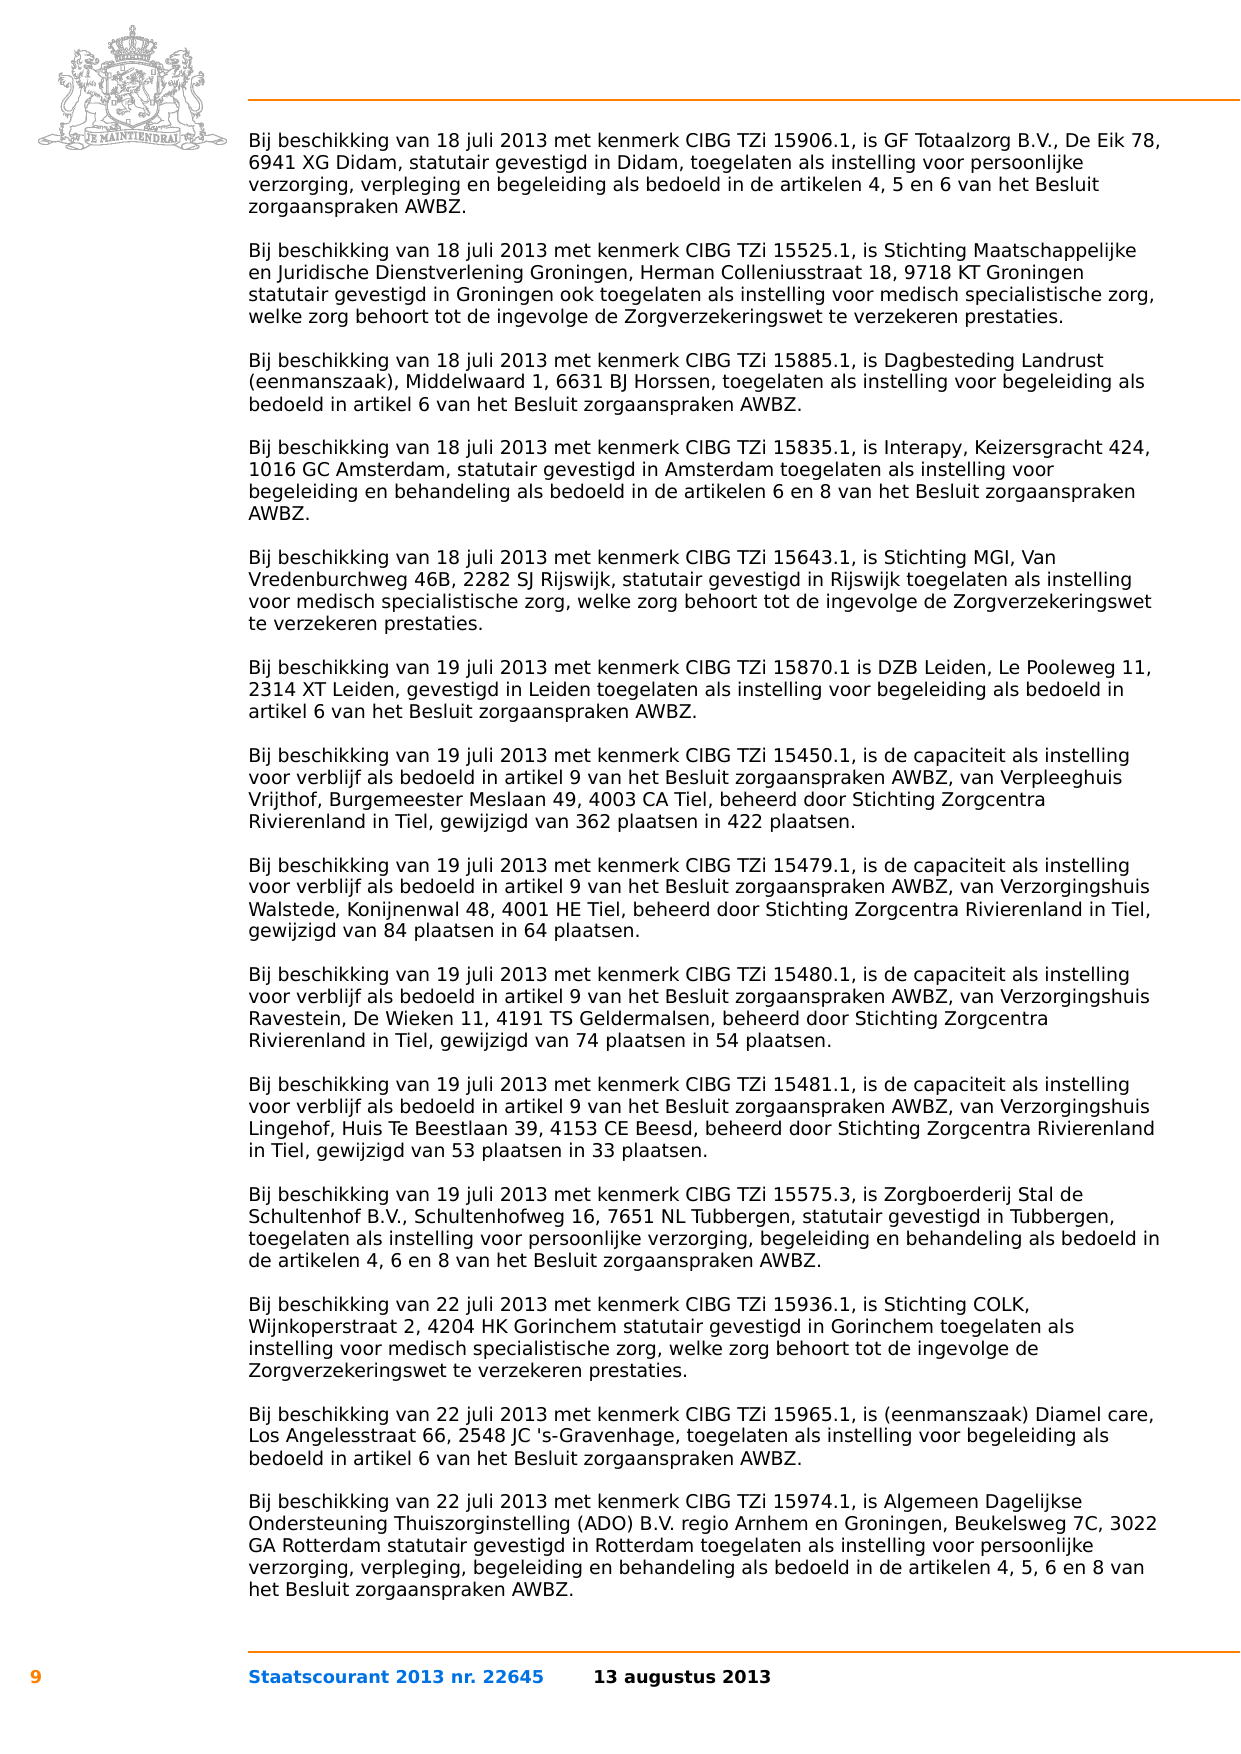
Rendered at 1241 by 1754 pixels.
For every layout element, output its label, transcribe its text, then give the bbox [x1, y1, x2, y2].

text Bij beschikking van 19 juli 2013 met kenmerk CIBG TZi 15450.1, is de capaciteit als instelling voor verblijf als bedoeld in artikel 9 van het Besluit zorgaanspraken AWBZ, van Verpleeghuis Vrijthof, Burgemeester Meslaan 49, 4003 CA Tiel, beheerd door Stichting Zorgcentra Rivierenland in Tiel, gewijzigd van 362 plaatsen in 422 plaatsen. [248, 745, 1163, 833]
text Bij beschikking van 18 juli 2013 met kenmerk CIBG TZi 15835.1, is Interapy, Keizersgracht 424, 1016 GC Amsterdam, statutair gevestigd in Amsterdam toegelaten als instelling voor begeleiding en behandeling als bedoeld in de artikelen 6 en 8 van het Besluit zorgaanspraken AWBZ. [248, 437, 1163, 525]
text Bij beschikking van 19 juli 2013 met kenmerk CIBG TZi 15870.1 is DZB Leiden, Le Pooleweg 11, 2314 XT Leiden, gevestigd in Leiden toegelaten als instelling voor begeleiding als bedoeld in artikel 6 van het Besluit zorgaanspraken AWBZ. [248, 657, 1163, 723]
picture [38, 25, 227, 150]
text Bij beschikking van 18 juli 2013 met kenmerk CIBG TZi 15885.1, is Dagbesteding Landrust (eenmanszaak), Middelwaard 1, 6631 BJ Horssen, toegelaten als instelling voor begeleiding als bedoeld in artikel 6 van het Besluit zorgaanspraken AWBZ. [248, 349, 1163, 415]
text Bij beschikking van 22 juli 2013 met kenmerk CIBG TZi 15936.1, is Stichting COLK, Wijnkoperstraat 2, 4204 HK Gorinchem statutair gevestigd in Gorinchem toegelaten als instelling voor medisch specialistische zorg, welke zorg behoort tot de ingevolge de Zorgverzekeringswet te verzekeren prestaties. [248, 1294, 1163, 1382]
text Bij beschikking van 19 juli 2013 met kenmerk CIBG TZi 15481.1, is de capaciteit als instelling voor verblijf als bedoeld in artikel 9 van het Besluit zorgaanspraken AWBZ, van Verzorgingshuis Lingehof, Huis Te Beestlaan 39, 4153 CE Beesd, beheerd door Stichting Zorgcentra Rivierenland in Tiel, gewijzigd van 53 plaatsen in 33 plaatsen. [248, 1074, 1163, 1162]
text Bij beschikking van 22 juli 2013 met kenmerk CIBG TZi 15965.1, is (eenmanszaak) Diamel care, Los Angelesstraat 66, 2548 JC 's-Gravenhage, toegelaten als instelling voor begeleiding als bedoeld in artikel 6 van het Besluit zorgaanspraken AWBZ. [248, 1403, 1163, 1469]
text Bij beschikking van 22 juli 2013 met kenmerk CIBG TZi 15974.1, is Algemeen Dagelijkse Ondersteuning Thuiszorginstelling (ADO) B.V. regio Arnhem en Groningen, Beukelsweg 7C, 3022 GA Rotterdam statutair gevestigd in Rotterdam toegelaten als instelling voor persoonlijke verzorging, verpleging, begeleiding en behandeling als bedoeld in de artikelen 4, 5, 6 en 8 van het Besluit zorgaanspraken AWBZ. [248, 1491, 1163, 1601]
text Bij beschikking van 19 juli 2013 met kenmerk CIBG TZi 15479.1, is de capaciteit als instelling voor verblijf als bedoeld in artikel 9 van het Besluit zorgaanspraken AWBZ, van Verzorgingshuis Walstede, Konijnenwal 48, 4001 HE Tiel, beheerd door Stichting Zorgcentra Rivierenland in Tiel, gewijzigd van 84 plaatsen in 64 plaatsen. [248, 854, 1163, 942]
text Bij beschikking van 18 juli 2013 met kenmerk CIBG TZi 15906.1, is GF Totaalzorg B.V., De Eik 78, 6941 XG Didam, statutair gevestigd in Didam, toegelaten als instelling voor persoonlijke verzorging, verpleging en begeleiding als bedoeld in de artikelen 4, 5 en 6 van het Besluit zorgaanspraken AWBZ. [248, 130, 1163, 218]
text Bij beschikking van 19 juli 2013 met kenmerk CIBG TZi 15575.3, is Zorgboerderij Stal de Schultenhof B.V., Schultenhofweg 16, 7651 NL Tubbergen, statutair gevestigd in Tubbergen, toegelaten als instelling voor persoonlijke verzorging, begeleiding en behandeling als bedoeld in de artikelen 4, 6 en 8 van het Besluit zorgaanspraken AWBZ. [248, 1184, 1163, 1272]
text Bij beschikking van 18 juli 2013 met kenmerk CIBG TZi 15525.1, is Stichting Maatschappelijke en Juridische Dienstverlening Groningen, Herman Colleniusstraat 18, 9718 KT Groningen statutair gevestigd in Groningen ook toegelaten als instelling voor medisch specialistische zorg, welke zorg behoort tot de ingevolge de Zorgverzekeringswet te verzekeren prestaties. [248, 240, 1163, 328]
text Bij beschikking van 18 juli 2013 met kenmerk CIBG TZi 15643.1, is Stichting MGI, Van Vredenburchweg 46B, 2282 SJ Rijswijk, statutair gevestigd in Rijswijk toegelaten als instelling voor medisch specialistische zorg, welke zorg behoort tot de ingevolge de Zorgverzekeringswet te verzekeren prestaties. [248, 547, 1163, 635]
text Bij beschikking van 19 juli 2013 met kenmerk CIBG TZi 15480.1, is de capaciteit als instelling voor verblijf als bedoeld in artikel 9 van het Besluit zorgaanspraken AWBZ, van Verzorgingshuis Ravestein, De Wieken 11, 4191 TS Geldermalsen, beheerd door Stichting Zorgcentra Rivierenland in Tiel, gewijzigd van 74 plaatsen in 54 plaatsen. [248, 964, 1163, 1052]
